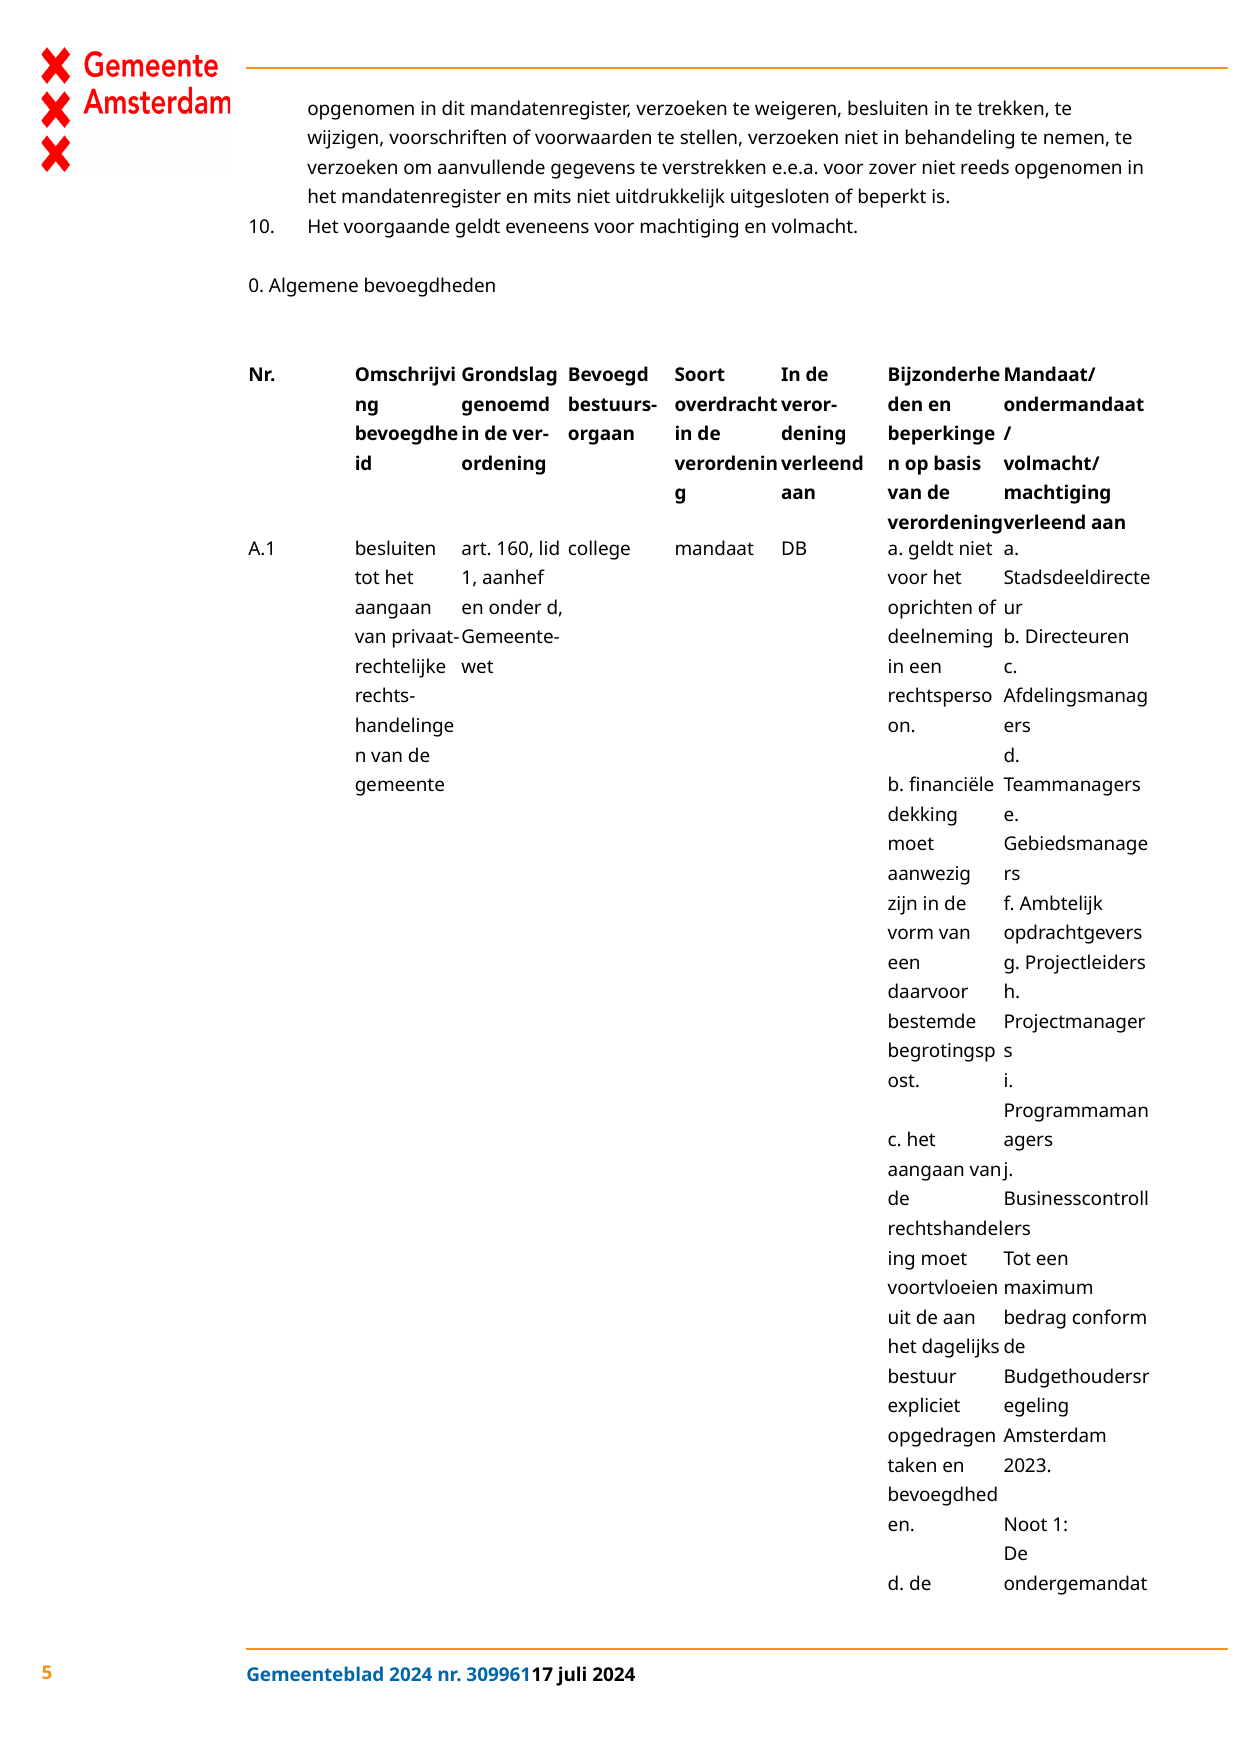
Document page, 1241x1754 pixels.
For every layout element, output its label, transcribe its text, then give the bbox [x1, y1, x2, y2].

table_header Mandaat/ondermandaat/ volmacht/machtiging verleend aan [1003, 332, 1152, 535]
table_cell a. geldt niet voor het oprichten of deelneming in een rechtspersoon. b. financiële dekking moet aanwezig zijn in de vorm van een daarvoor bestemde begrotingspost. c. het aangaan van de rechtshandeling moet voortvloeien uit de aan het dagelijks bestuur expliciet opgedragen taken en bevoegdheden. d. de [888, 535, 1003, 1596]
table_header In de veror-dening verleend aan [781, 332, 887, 535]
table_header Grondslag genoemd in de ver-ordening [461, 332, 568, 535]
table_cell DB [781, 535, 887, 1596]
table_header Bijzonderheden en beperkingen op basis van de verordening [888, 332, 1003, 535]
table_header Omschrijving bevoegdheid [355, 332, 461, 535]
table_cell a. Stadsdeeldirecteur b. Directeuren c. Afdelingsmanagers d. Teammanagers e. Gebiedsmanagers f. Ambtelijk opdrachtgevers g. Projectleiders h. Projectmanagers i. Programmamanagers j. Businesscontrollers Tot een maximum bedrag conform de Budgethoudersregeling Amsterdam 2023. Noot 1: De ondergemandat [1003, 535, 1152, 1596]
table_cell mandaat [674, 535, 781, 1596]
text 0. Algemene bevoegdheden [248, 272, 1152, 298]
table_cell A.1 [248, 535, 354, 1596]
list Het voorgaande geldt eveneens voor machtiging en volmacht. [248, 213, 1152, 239]
list opgenomen in dit mandatenregister, verzoeken te weigeren, besluiten in te trekken, te wijzigen, voorschriften of voorwaarden te stellen, verzoeken niet in behandeling te nemen, te verzoeken om aanvullende gegevens te verstrekken e.e.a. voor zover niet reeds opgenomen in het mandatenregister en mits niet uitdrukkelijk uitgesloten of beperkt is. [248, 95, 1152, 209]
table_header Soort overdracht in de verordening [674, 332, 781, 535]
table_header Bevoegd bestuurs-orgaan [568, 332, 674, 535]
table_header Nr. [248, 332, 354, 535]
table_cell college [568, 535, 674, 1596]
picture [41, 47, 231, 172]
table_cell art. 160, lid 1, aanhef en onder d, Gemeente-wet [461, 535, 568, 1596]
table_cell besluiten tot het aangaan van privaat-rechtelijke rechts-handelingen van de gemeente [355, 535, 461, 1596]
